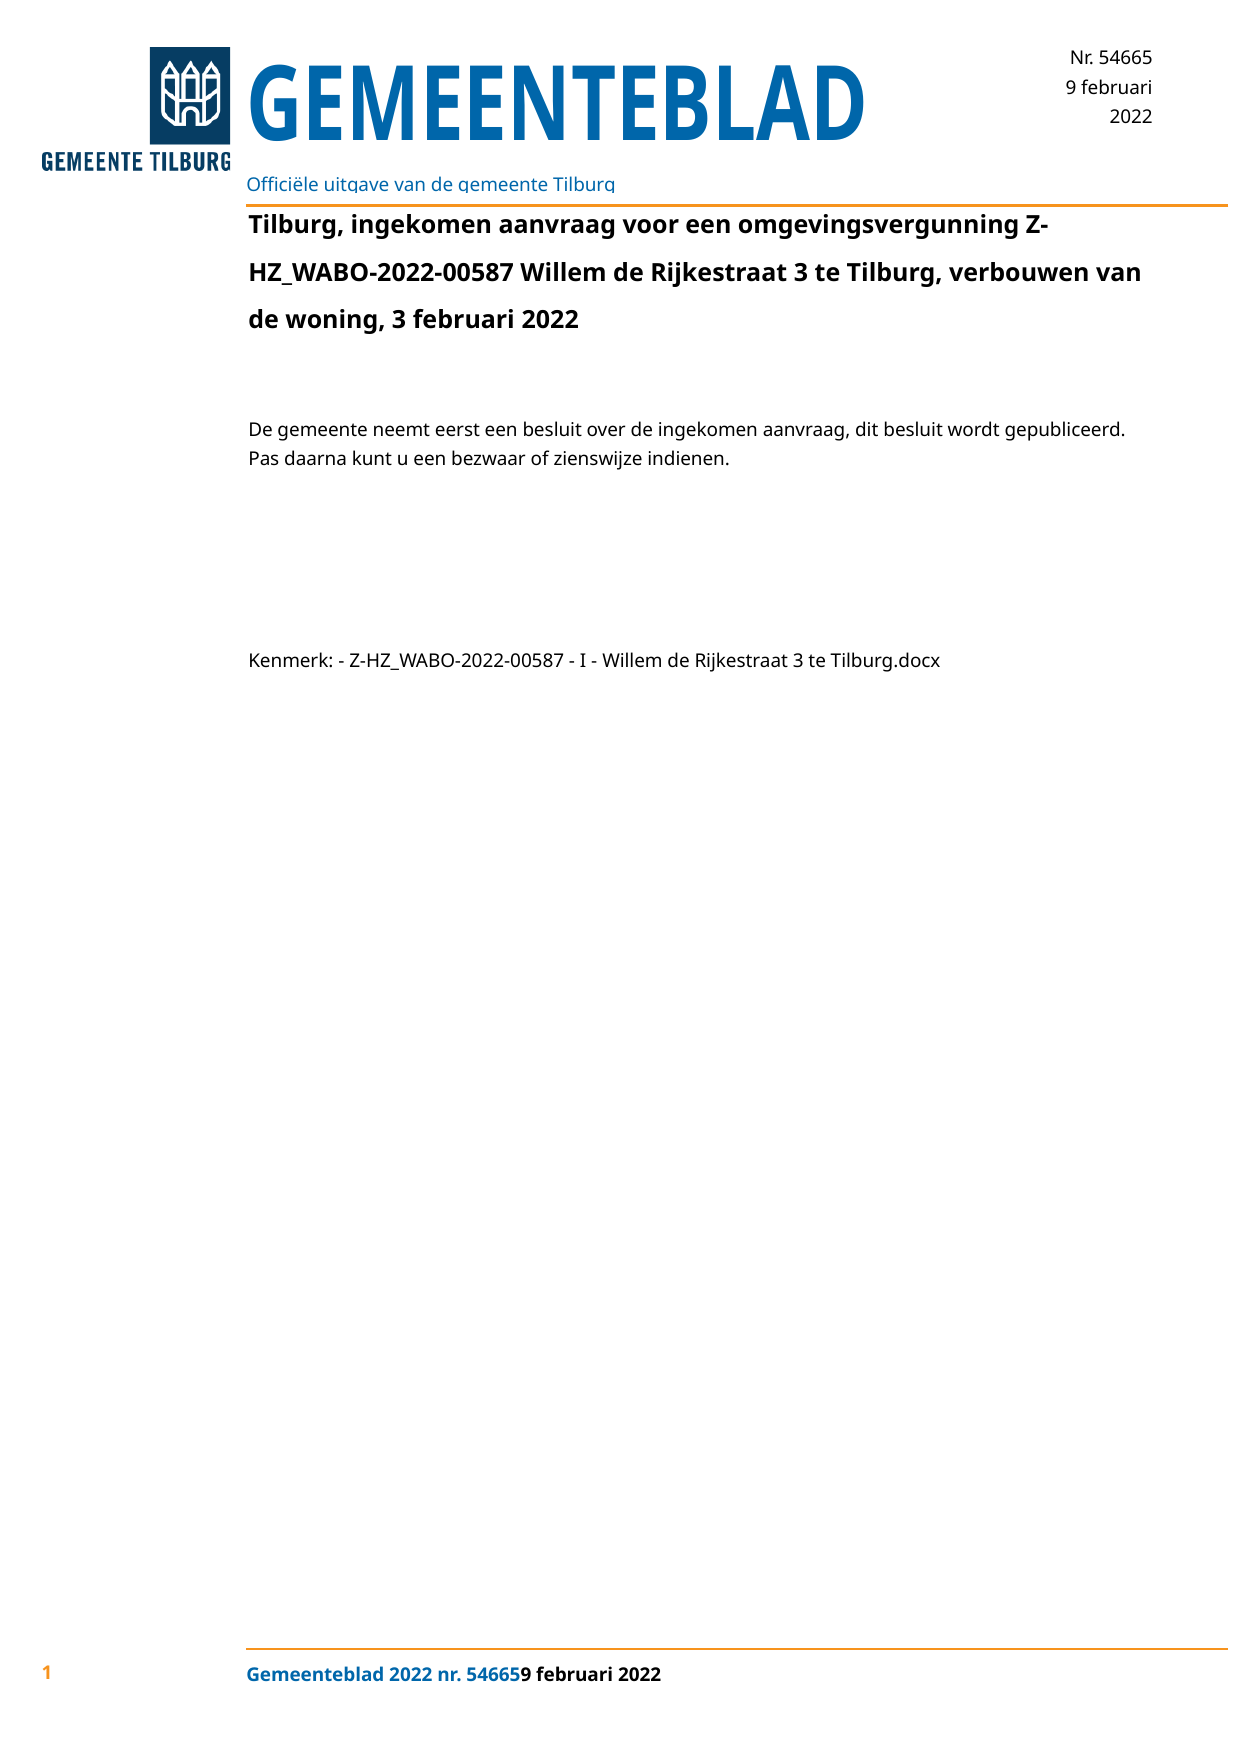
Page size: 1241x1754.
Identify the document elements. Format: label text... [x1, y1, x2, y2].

text Tilburg, ingekomen aanvraag voor een omgevingsvergunning Z-HZ_WABO-2022-00587 Willem de Rijkestraat 3 te Tilburg, verbouwen van de woning, 3 februari 2022 [248, 207, 1152, 336]
picture [41, 47, 231, 172]
text De gemeente neemt eerst een besluit over de ingekomen aanvraag, dit besluit wordt gepubliceerd. Pas daarna kunt u een bezwaar of zienswijze indienen. [248, 416, 1152, 471]
text Kenmerk: - Z-HZ_WABO-2022-00587 - I - Willem de Rijkestraat 3 te Tilburg.docx [248, 647, 1152, 673]
